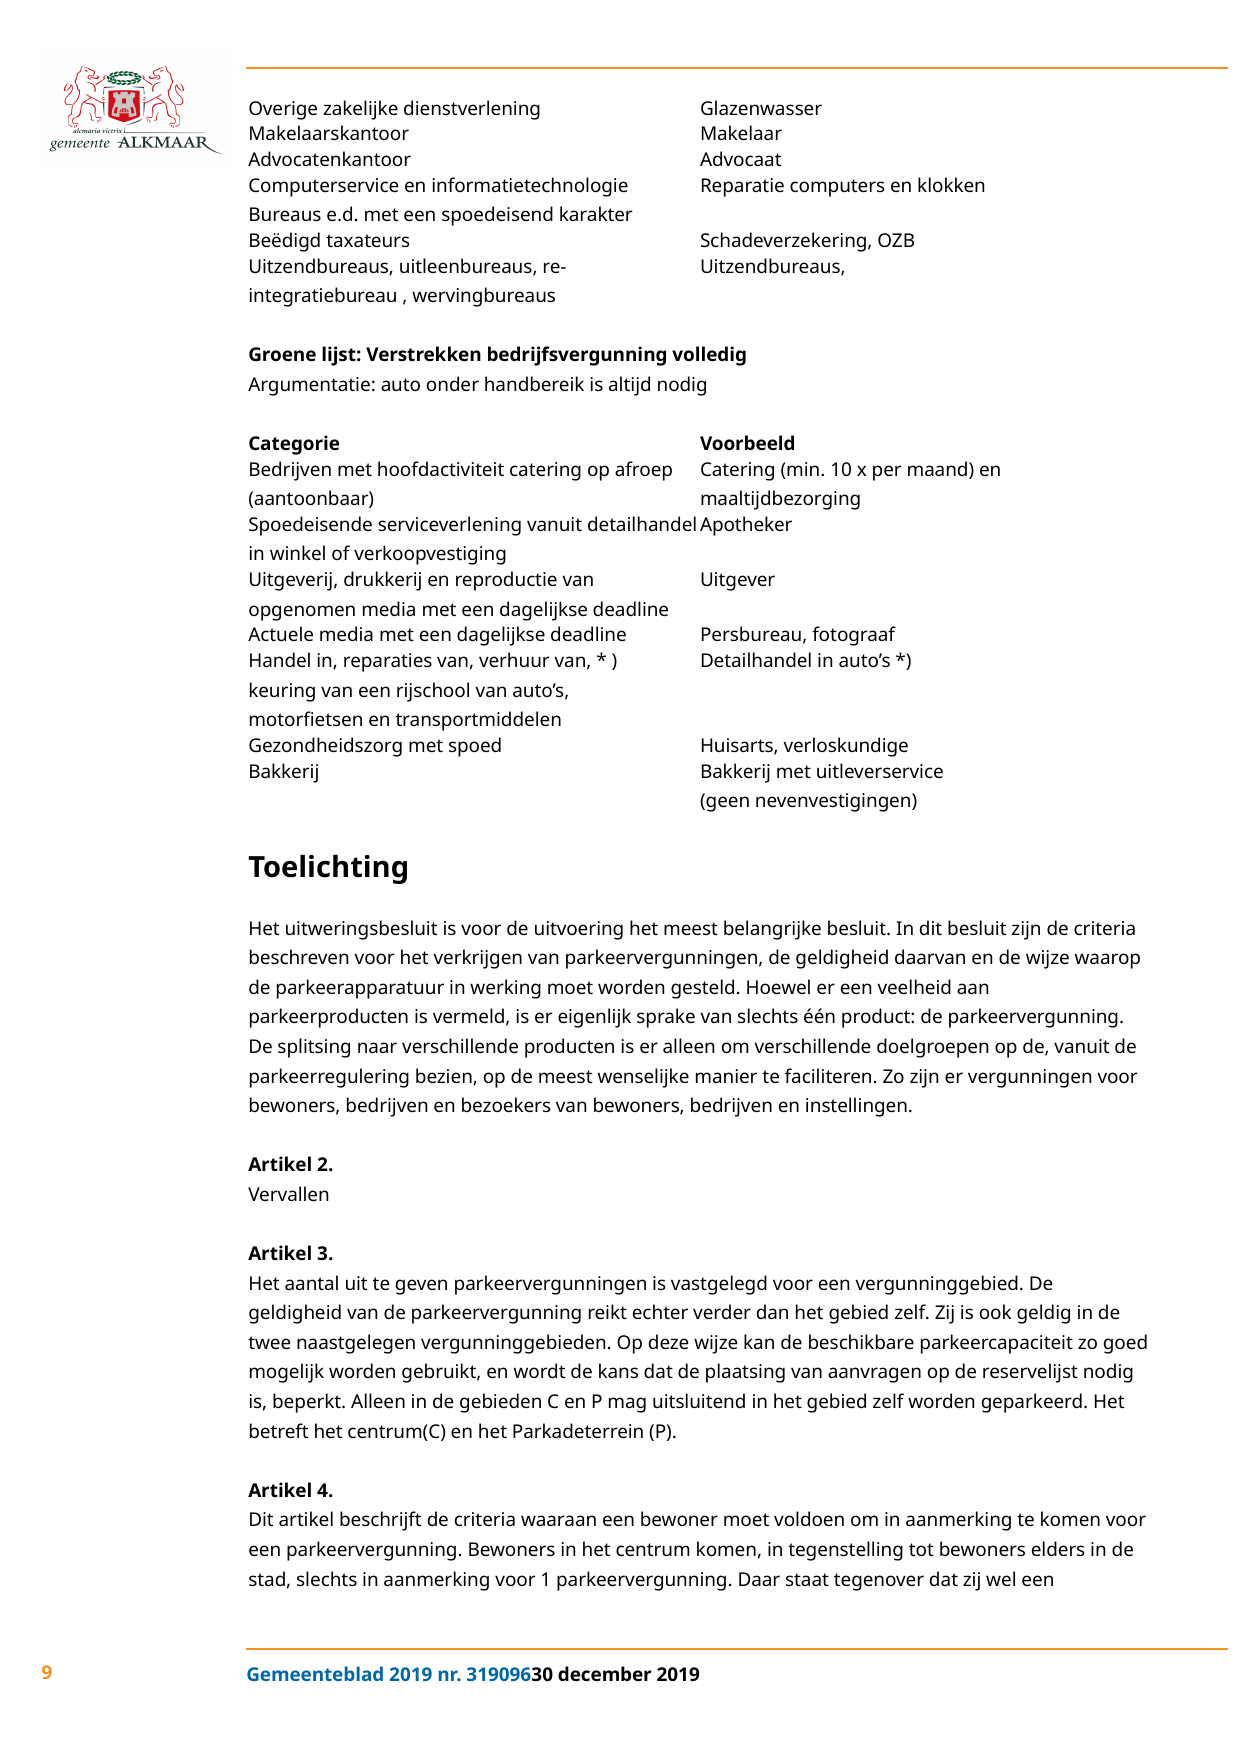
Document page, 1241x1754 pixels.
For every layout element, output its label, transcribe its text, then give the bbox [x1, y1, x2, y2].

table_cell Handel in, reparaties van, verhuur van, * ) keuring van een rijschool van auto’s, motorfietsen en transportmiddelen [248, 648, 700, 732]
table_cell Advocatenkantoor [248, 146, 700, 172]
table_cell Makelaarskantoor [248, 121, 700, 146]
table_cell Bakkerij [248, 758, 700, 813]
table_cell Huisarts, verloskundige [700, 732, 1152, 758]
table_header Voorbeeld [700, 430, 1152, 456]
table_cell Computerservice en informatietechnologie Bureaus e.d. met een spoedeisend karakter [248, 172, 700, 227]
table_cell Spoedeisende serviceverlening vanuit detailhandel in winkel of verkoopvestiging [248, 511, 700, 566]
text Het uitweringsbesluit is voor de uitvoering het meest belangrijke besluit. In dit besluit zijn de criteria beschreven voor het verkrijgen van parkeervergunningen, de geldigheid daarvan en de wijze waarop de parkeerapparatuur in werking moet worden gesteld. Hoewel er een veelheid aan parkeerproducten is vermeld, is er eigenlijk sprake van slechts één product: de parkeervergunning. De splitsing naar verschillende producten is er alleen om verschillende doelgroepen op de, vanuit de parkeerregulering bezien, op de meest wenselijke manier te faciliteren. Zo zijn er vergunningen voor bewoners, bedrijven en bezoekers van bewoners, bedrijven en instellingen. [248, 915, 1152, 1118]
table_cell Advocaat [700, 146, 1152, 172]
text Het aantal uit te geven parkeervergunningen is vastgelegd voor een vergunninggebied. De geldigheid van de parkeervergunning reikt echter verder dan het gebied zelf. Zij is ook geldig in de twee naastgelegen vergunninggebieden. Op deze wijze kan de beschikbare parkeercapaciteit zo goed mogelijk worden gebruikt, en wordt de kans dat de plaatsing van aanvragen op de reservelijst nodig is, beperkt. Alleen in de gebieden C en P mag uitsluitend in het gebied zelf worden geparkeerd. Het betreft het centrum(C) en het Parkadeterrein (P). [248, 1270, 1152, 1444]
table_cell Uitzendbureaus, uitleenbureaus, re-integratiebureau , wervingbureaus [248, 253, 700, 308]
table_cell Uitgeverij, drukkerij en reproductie van opgenomen media met een dagelijkse deadline [248, 566, 700, 622]
table_cell Catering (min. 10 x per maand) en maaltijdbezorging [700, 456, 1152, 511]
table_cell Glazenwasser [700, 95, 1152, 121]
table_cell Bakkerij met uitleverservice (geen nevenvestigingen) [700, 758, 1152, 813]
table_cell Actuele media met een dagelijkse deadline [248, 622, 700, 647]
text Argumentatie: auto onder handbereik is altijd nodig [248, 371, 1152, 396]
table_cell Uitzendbureaus, [700, 253, 1152, 308]
text Artikel 4. [248, 1477, 1152, 1503]
table_cell Overige zakelijke dienstverlening [248, 95, 700, 121]
table_cell Schadeverzekering, OZB [700, 227, 1152, 253]
text Artikel 3. [248, 1240, 1152, 1266]
text Groene lijst: Verstrekken bedrijfsvergunning volledig [248, 341, 1152, 367]
text Dit artikel beschrijft de criteria waaraan een bewoner moet voldoen om in aanmerking te komen voor een parkeervergunning. Bewoners in het centrum komen, in tegenstelling tot bewoners elders in de stad, slechts in aanmerking voor 1 parkeervergunning. Daar staat tegenover dat zij wel een [248, 1507, 1152, 1592]
table_header Categorie [248, 430, 700, 456]
text Toelichting [248, 846, 1152, 886]
picture [41, 47, 231, 172]
table_cell Bedrijven met hoofdactiviteit catering op afroep (aantoonbaar) [248, 456, 700, 511]
table_cell Persbureau, fotograaf [700, 622, 1152, 647]
text Artikel 2. [248, 1152, 1152, 1177]
table_cell Uitgever [700, 566, 1152, 622]
table_cell Reparatie computers en klokken [700, 172, 1152, 227]
table_cell Makelaar [700, 121, 1152, 146]
table_cell Apotheker [700, 511, 1152, 566]
table_cell Gezondheidszorg met spoed [248, 732, 700, 758]
table_cell Detailhandel in auto’s *) [700, 648, 1152, 732]
text Vervallen [248, 1181, 1152, 1207]
table_cell Beëdigd taxateurs [248, 227, 700, 253]
